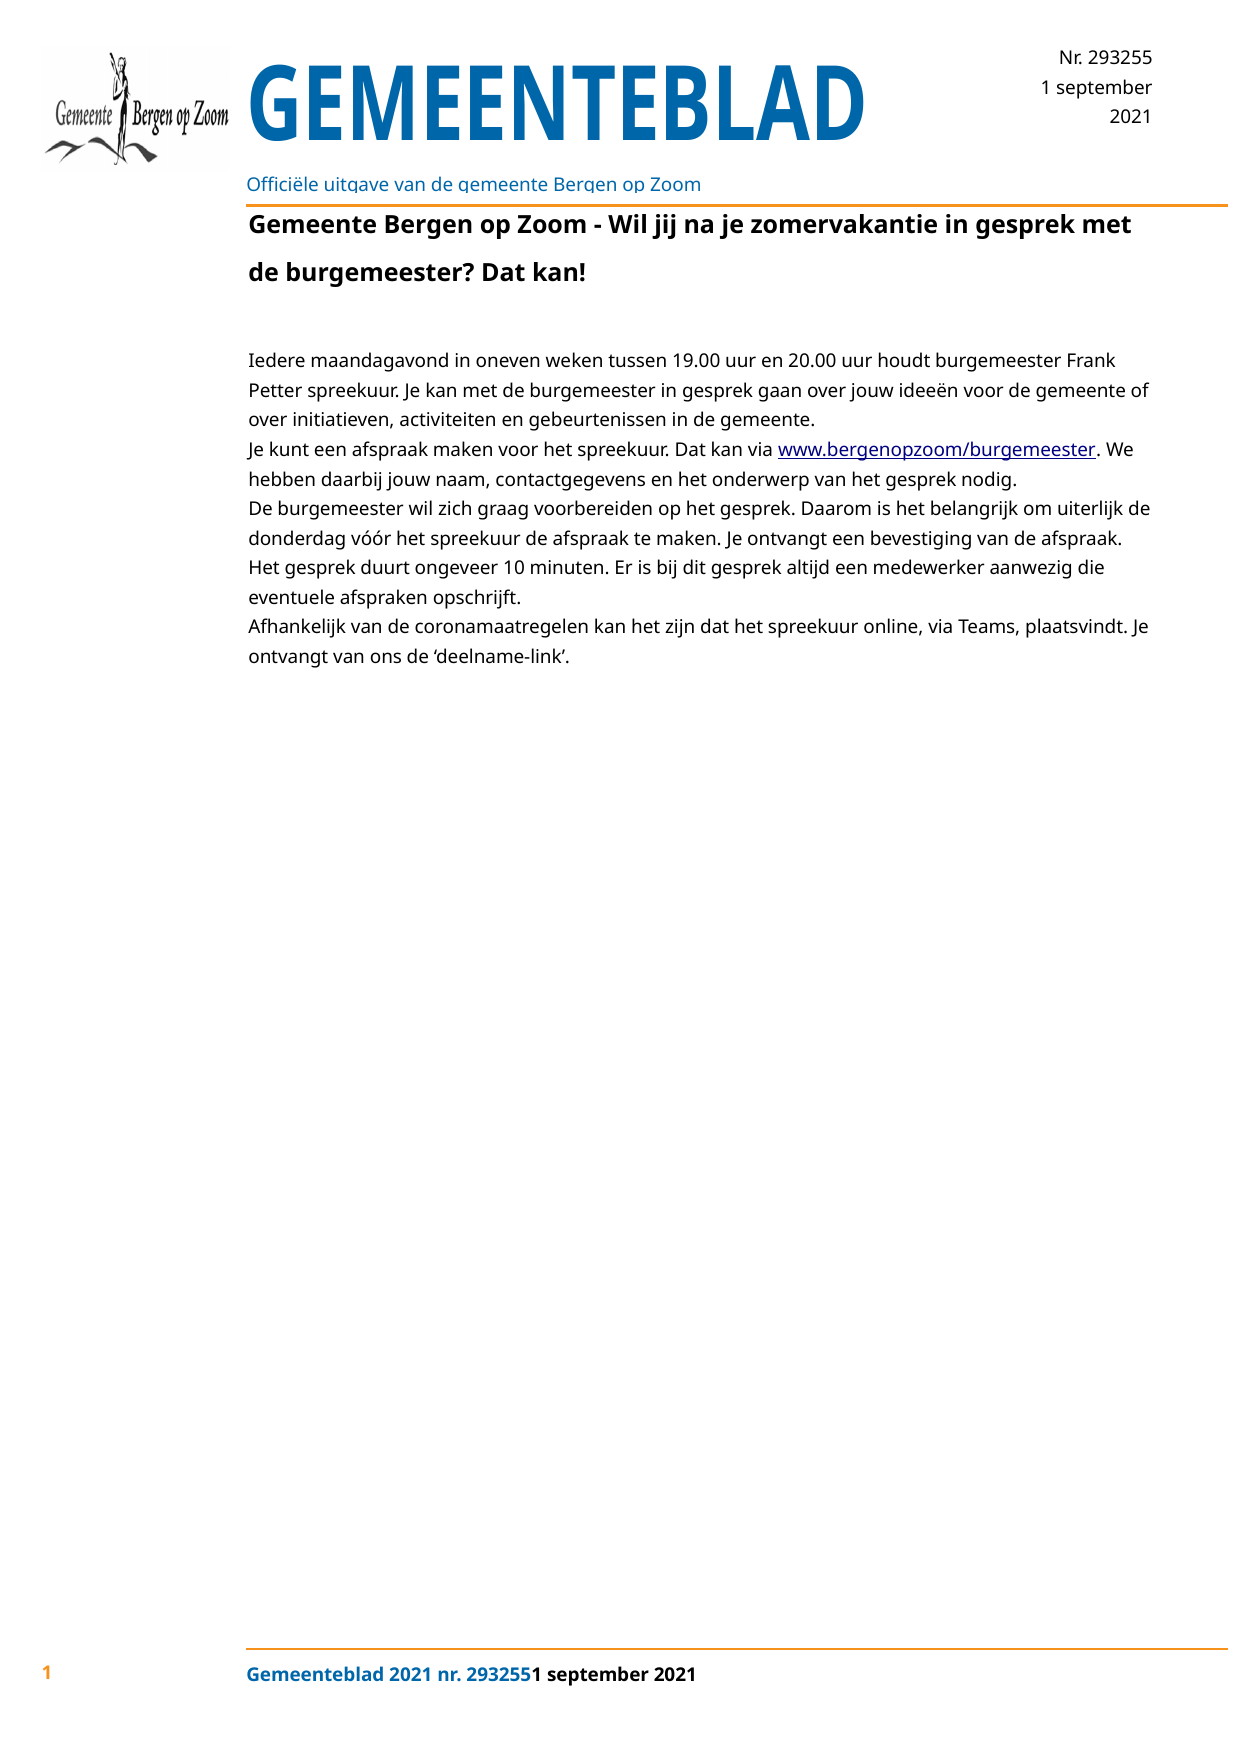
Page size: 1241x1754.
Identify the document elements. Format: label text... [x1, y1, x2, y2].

picture [41, 47, 231, 172]
text Iedere maandagavond in oneven weken tussen 19.00 uur en 20.00 uur houdt burgemeester Frank Petter spreekuur. Je kan met de burgemeester in gesprek gaan over jouw ideeën voor de gemeente of over initiatieven, activiteiten en gebeurtenissen in de gemeente. [248, 347, 1152, 432]
text Het gesprek duurt ongeveer 10 minuten. Er is bij dit gesprek altijd een medewerker aanwezig die eventuele afspraken opschrijft. [248, 554, 1152, 610]
text De burgemeester wil zich graag voorbereiden op het gesprek. Daarom is het belangrijk om uiterlijk de donderdag vóór het spreekuur de afspraak te maken. Je ontvangt een bevestiging van de afspraak. [248, 495, 1152, 551]
text Afhankelijk van de coronamaatregelen kan het zijn dat het spreekuur online, via Teams, plaatsvindt. Je ontvangt van ons de ‘deelname-link’. [248, 614, 1152, 669]
text Gemeente Bergen op Zoom - Wil jij na je zomervakantie in gesprek met de burgemeester? Dat kan! [248, 207, 1152, 288]
text Je kunt een afspraak maken voor het spreekuur. Dat kan via www.bergenopzoom/burgemeester. We hebben daarbij jouw naam, contactgegevens en het onderwerp van het gesprek nodig. [248, 436, 1152, 492]
